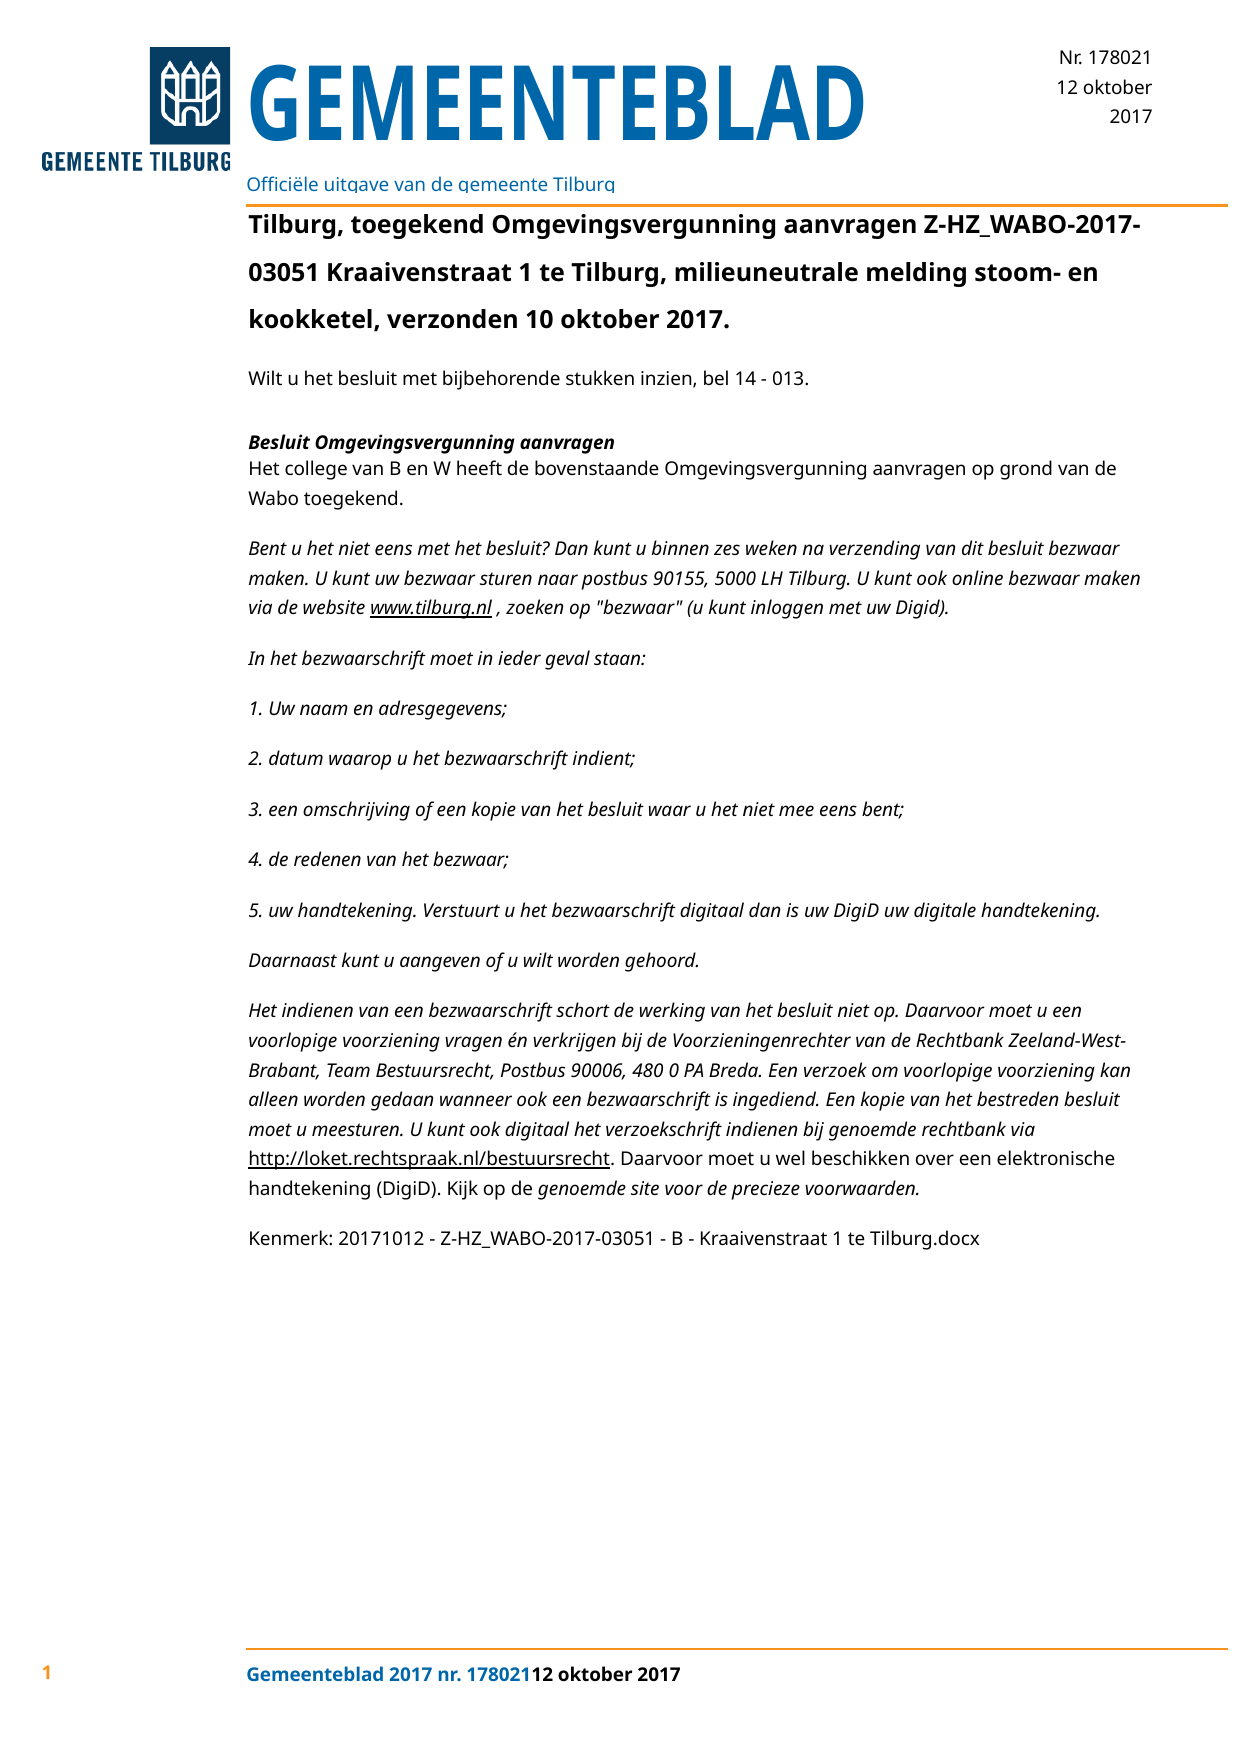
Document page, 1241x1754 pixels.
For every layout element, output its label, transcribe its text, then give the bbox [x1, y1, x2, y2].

text Kenmerk: 20171012 - Z-HZ_WABO-2017-03051 - B - Kraaivenstraat 1 te Tilburg.docx [248, 1226, 1152, 1251]
text 3. een omschrijving of een kopie van het besluit waar u het niet mee eens bent; [248, 796, 1152, 822]
text Bent u het niet eens met het besluit? Dan kunt u binnen zes weken na verzending van dit besluit bezwaar maken. U kunt uw bezwaar sturen naar postbus 90155, 5000 LH Tilburg. U kunt ook online bezwaar maken via de website www.tilburg.nl , zoeken op "bezwaar" (u kunt inloggen met uw Digid). [248, 535, 1152, 620]
text 2. datum waarop u het bezwaarschrift indient; [248, 746, 1152, 771]
picture [41, 47, 231, 172]
text Het indienen van een bezwaarschrift schort de werking van het besluit niet op. Daarvoor moet u een voorlopige voorziening vragen én verkrijgen bij de Voorzieningenrechter van de Rechtbank Zeeland-West-Brabant, Team Bestuursrecht, Postbus 90006, 480 0 PA Breda. Een verzoek om voorlopige voorziening kan alleen worden gedaan wanneer ook een bezwaarschrift is ingediend. Een kopie van het bestreden besluit moet u meesturen. U kunt ook digitaal het verzoekschrift indienen bij genoemde rechtbank via http://loket.rechtspraak.nl/bestuursrecht. Daarvoor moet u wel beschikken over een elektronische handtekening (DigiD). Kijk op de genoemde site voor de precieze voorwaarden. [248, 998, 1152, 1201]
text 5. uw handtekening. Verstuurt u het bezwaarschrift digitaal dan is uw DigiD uw digitale handtekening. [248, 897, 1152, 923]
text 1. Uw naam en adresgegevens; [248, 695, 1152, 721]
text Daarnaast kunt u aangeven of u wilt worden gehoord. [248, 947, 1152, 973]
text Besluit Omgevingsvergunning aanvragen [248, 429, 1152, 455]
text Wilt u het besluit met bijbehorende stukken inzien, bel 14 - 013. [248, 366, 1152, 391]
text 4. de redenen van het bezwaar; [248, 846, 1152, 872]
text In het bezwaarschrift moet in ieder geval staan: [248, 645, 1152, 671]
text Tilburg, toegekend Omgevingsvergunning aanvragen Z-HZ_WABO-2017-03051 Kraaivenstraat 1 te Tilburg, milieuneutrale melding stoom- en kookketel, verzonden 10 oktober 2017. [248, 207, 1152, 336]
text Het college van B en W heeft de bovenstaande Omgevingsvergunning aanvragen op grond van de Wabo toegekend. [248, 455, 1152, 511]
